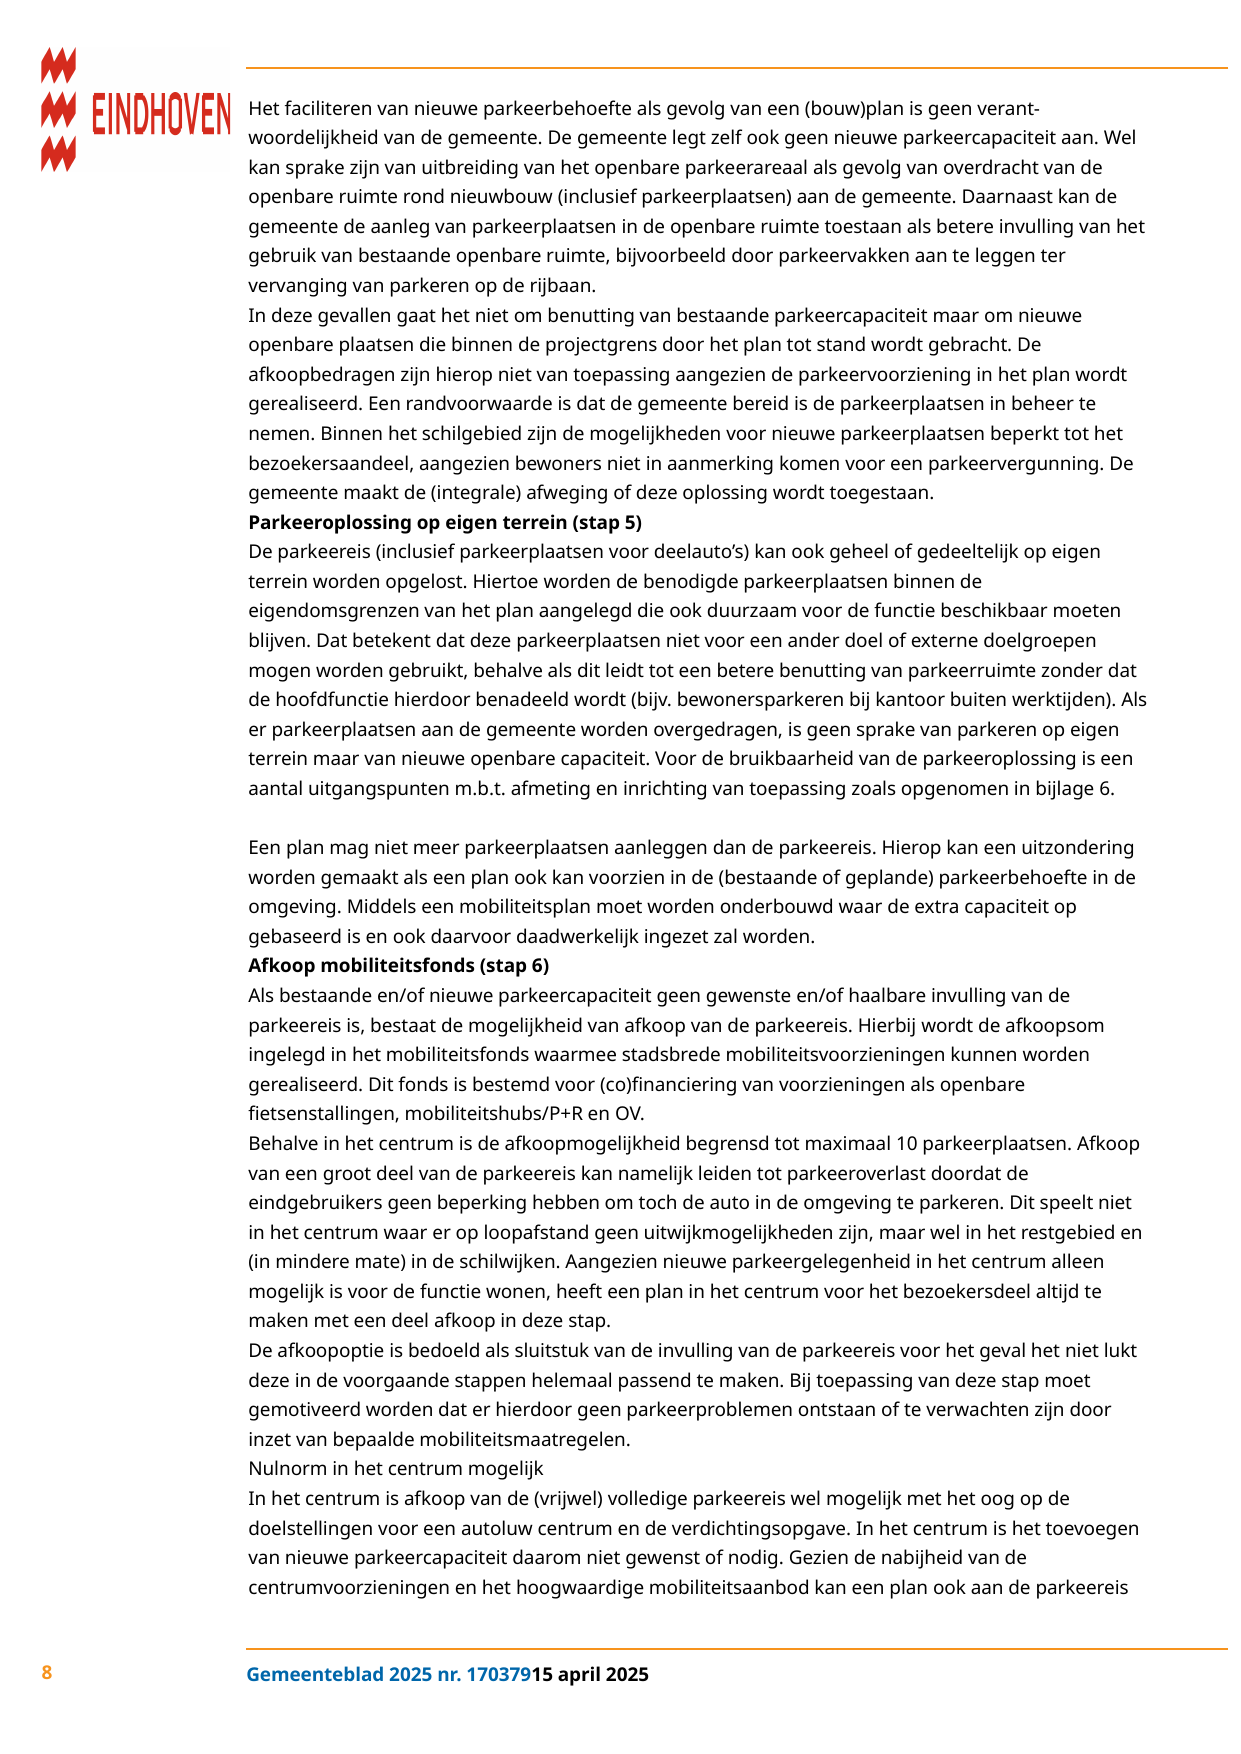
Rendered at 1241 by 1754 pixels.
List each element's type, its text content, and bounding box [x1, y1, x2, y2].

text Nulnorm in het centrum mogelijk [248, 1456, 1152, 1481]
text In deze gevallen gaat het niet om benutting van bestaande parkeercapaciteit maar om nieuwe openbare plaatsen die binnen de projectgrens door het plan tot stand wordt gebracht. De afkoopbedragen zijn hierop niet van toepassing aangezien de parkeervoorziening in het plan wordt gerealiseerd. Een randvoorwaarde is dat de gemeente bereid is de parkeerplaatsen in beheer te nemen. Binnen het schilgebied zijn de mogelijkheden voor nieuwe parkeerplaatsen beperkt tot het bezoekersaandeel, aangezien bewoners niet in aanmerking komen voor een parkeervergunning. De gemeente maakt de (integrale) afweging of deze oplossing wordt toegestaan. [248, 302, 1152, 505]
text Behalve in het centrum is de afkoopmogelijkheid begrensd tot maximaal 10 parkeerplaatsen. Afkoop van een groot deel van de parkeereis kan namelijk leiden tot parkeeroverlast doordat de eindgebruikers geen beperking hebben om toch de auto in de omgeving te parkeren. Dit speelt niet in het centrum waar er op loopafstand geen uitwijkmogelijkheden zijn, maar wel in het restgebied en (in mindere mate) in de schilwijken. Aangezien nieuwe parkeergelegenheid in het centrum alleen mogelijk is voor de functie wonen, heeft een plan in het centrum voor het bezoekersdeel altijd te maken met een deel afkoop in deze stap. [248, 1130, 1152, 1333]
text De afkoopoptie is bedoeld als sluitstuk van de invulling van de parkeereis voor het geval het niet lukt deze in de voorgaande stappen helemaal passend te maken. Bij toepassing van deze stap moet gemotiveerd worden dat er hierdoor geen parkeerproblemen ontstaan of te verwachten zijn door inzet van bepaalde mobiliteitsmaatregelen. [248, 1337, 1152, 1452]
text Parkeeroplossing op eigen terrein (stap 5) [248, 509, 1152, 535]
text In het centrum is afkoop van de (vrijwel) volledige parkeereis wel mogelijk met het oog op de doelstellingen voor een autoluw centrum en de verdichtingsopgave. In het centrum is het toevoegen van nieuwe parkeercapaciteit daarom niet gewenst of nodig. Gezien de nabijheid van de centrumvoorzieningen en het hoogwaardige mobiliteitsaanbod kan een plan ook aan de parkeereis [248, 1485, 1152, 1600]
text Het faciliteren van nieuwe parkeerbehoefte als gevolg van een (bouw)plan is geen verant-woordelijkheid van de gemeente. De gemeente legt zelf ook geen nieuwe parkeercapaciteit aan. Wel kan sprake zijn van uitbreiding van het openbare parkeerareaal als gevolg van overdracht van de openbare ruimte rond nieuwbouw (inclusief parkeerplaatsen) aan de gemeente. Daarnaast kan de gemeente de aanleg van parkeerplaatsen in de openbare ruimte toestaan als betere invulling van het gebruik van bestaande openbare ruimte, bijvoorbeeld door parkeervakken aan te leggen ter vervanging van parkeren op de rijbaan. [248, 95, 1152, 298]
text De parkeereis (inclusief parkeerplaatsen voor deelauto’s) kan ook geheel of gedeeltelijk op eigen terrein worden opgelost. Hiertoe worden de benodigde parkeerplaatsen binnen de eigendomsgrenzen van het plan aangelegd die ook duurzaam voor de functie beschikbaar moeten blijven. Dat betekent dat deze parkeerplaatsen niet voor een ander doel of externe doelgroepen mogen worden gebruikt, behalve als dit leidt tot een betere benutting van parkeerruimte zonder dat de hoofdfunctie hierdoor benadeeld wordt (bijv. bewonersparkeren bij kantoor buiten werktijden). Als er parkeerplaatsen aan de gemeente worden overgedragen, is geen sprake van parkeren op eigen terrein maar van nieuwe openbare capaciteit. Voor de bruikbaarheid van de parkeeroplossing is een aantal uitgangspunten m.b.t. afmeting en inrichting van toepassing zoals opgenomen in bijlage 6. [248, 538, 1152, 801]
text Als bestaande en/of nieuwe parkeercapaciteit geen gewenste en/of haalbare invulling van de parkeereis is, bestaat de mogelijkheid van afkoop van de parkeereis. Hierbij wordt de afkoopsom ingelegd in het mobiliteitsfonds waarmee stadsbrede mobiliteitsvoorzieningen kunnen worden gerealiseerd. Dit fonds is bestemd voor (co)financiering van voorzieningen als openbare fietsenstallingen, mobiliteitshubs/P+R en OV. [248, 982, 1152, 1126]
picture [41, 47, 231, 172]
text Een plan mag niet meer parkeerplaatsen aanleggen dan de parkeereis. Hierop kan een uitzondering worden gemaakt als een plan ook kan voorzien in de (bestaande of geplande) parkeerbehoefte in de omgeving. Middels een mobiliteitsplan moet worden onderbouwd waar de extra capaciteit op gebaseerd is en ook daarvoor daadwerkelijk ingezet zal worden. [248, 834, 1152, 949]
text Afkoop mobiliteitsfonds (stap 6) [248, 953, 1152, 978]
